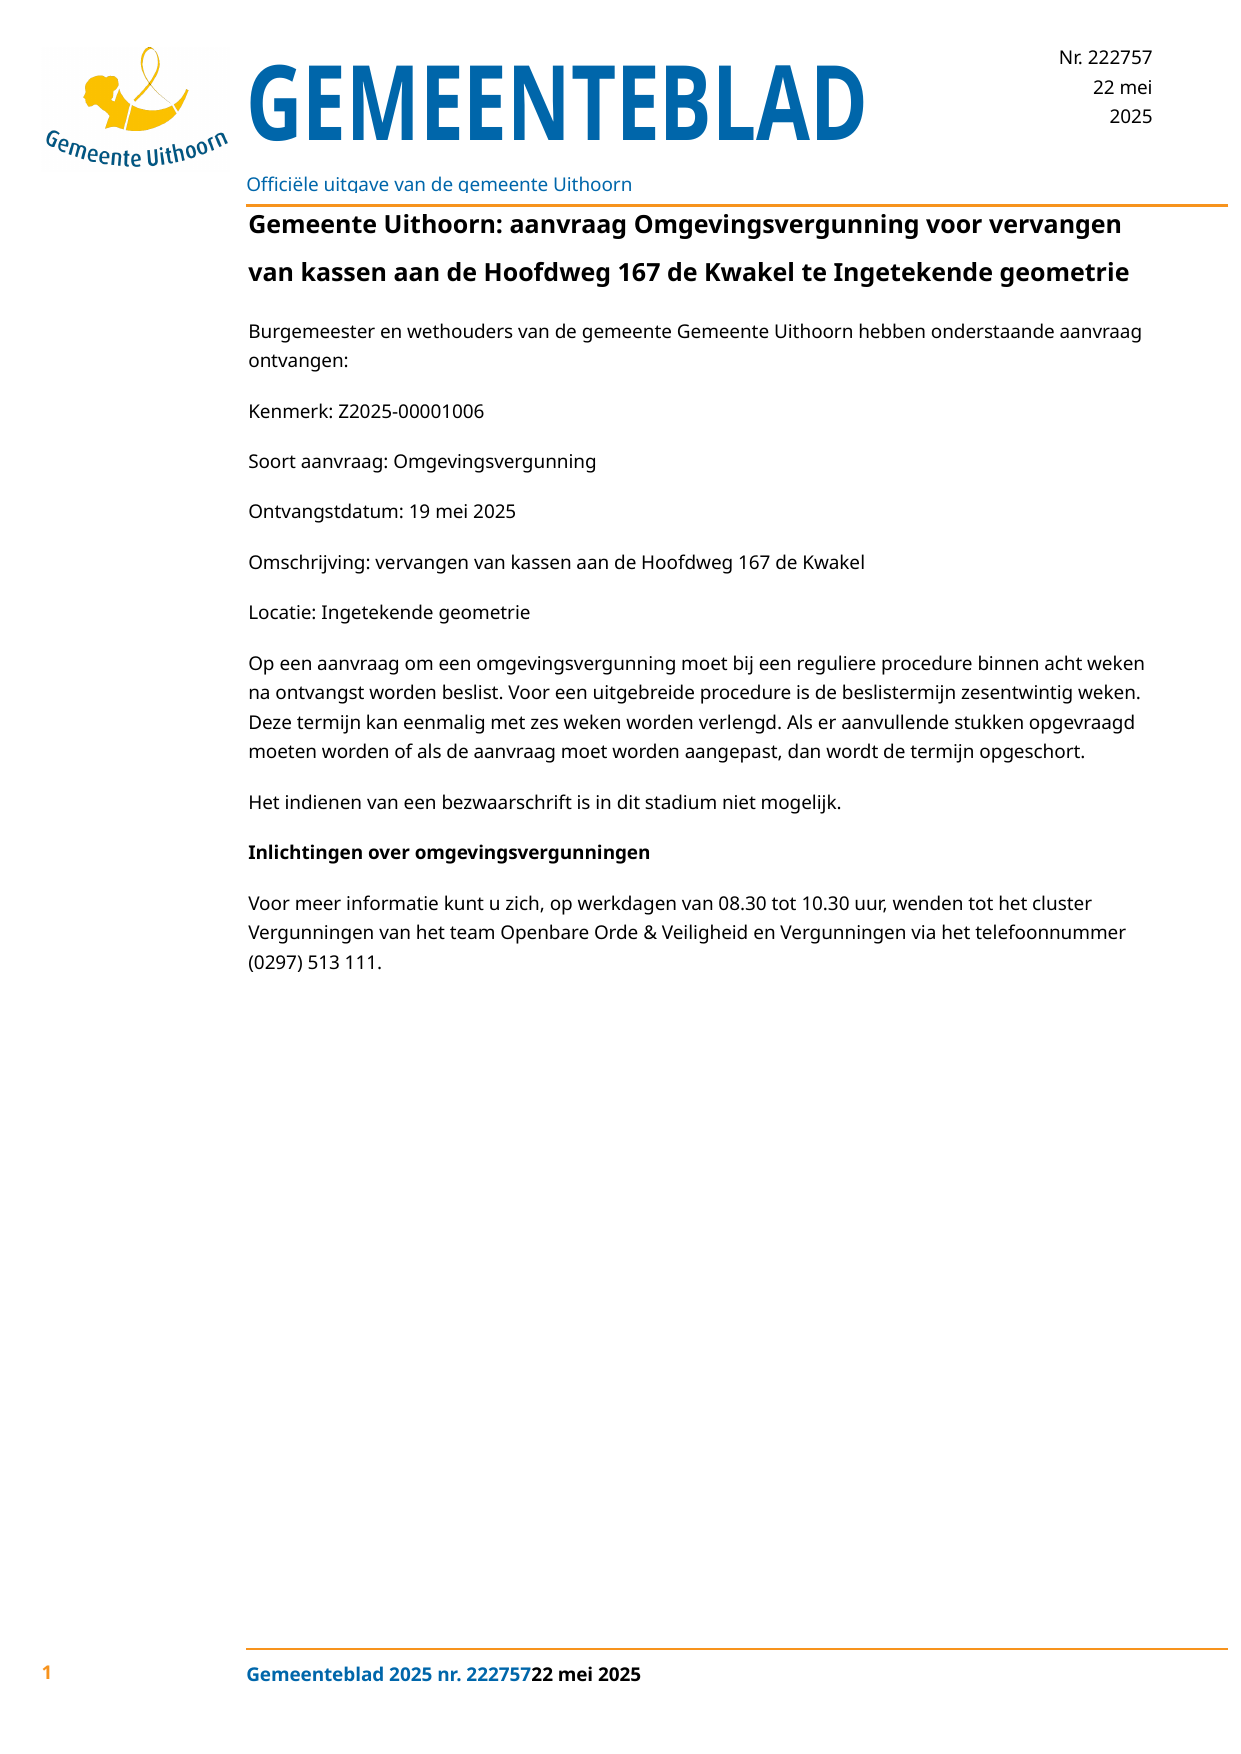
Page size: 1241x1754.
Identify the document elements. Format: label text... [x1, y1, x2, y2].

text Voor meer informatie kunt u zich, op werkdagen van 08.30 tot 10.30 uur, wenden tot het cluster Vergunningen van het team Openbare Orde & Veiligheid en Vergunningen via het telefoonnummer (0297) 513 111. [248, 890, 1152, 975]
text Het indienen van een bezwaarschrift is in dit stadium niet mogelijk. [248, 789, 1152, 815]
text Op een aanvraag om een omgevingsvergunning moet bij een reguliere procedure binnen acht weken na ontvangst worden beslist. Voor een uitgebreide procedure is de beslistermijn zesentwintig weken. Deze termijn kan eenmalig met zes weken worden verlengd. Als er aanvullende stukken opgevraagd moeten worden of als de aanvraag moet worden aangepast, dan wordt de termijn opgeschort. [248, 650, 1152, 764]
text Gemeente Uithoorn: aanvraag Omgevingsvergunning voor vervangen van kassen aan de Hoofdweg 167 de Kwakel te Ingetekende geometrie [248, 207, 1152, 288]
text Kenmerk: Z2025-00001006 [248, 398, 1152, 424]
picture [41, 47, 231, 172]
text Omschrijving: vervangen van kassen aan de Hoofdweg 167 de Kwakel [248, 549, 1152, 575]
text Burgemeester en wethouders van de gemeente Gemeente Uithoorn hebben onderstaande aanvraag ontvangen: [248, 318, 1152, 373]
text Soort aanvraag: Omgevingsvergunning [248, 448, 1152, 474]
text Ontvangstdatum: 19 mei 2025 [248, 499, 1152, 524]
text Inlichtingen over omgevingsvergunningen [248, 839, 1152, 865]
text Locatie: Ingetekende geometrie [248, 599, 1152, 625]
